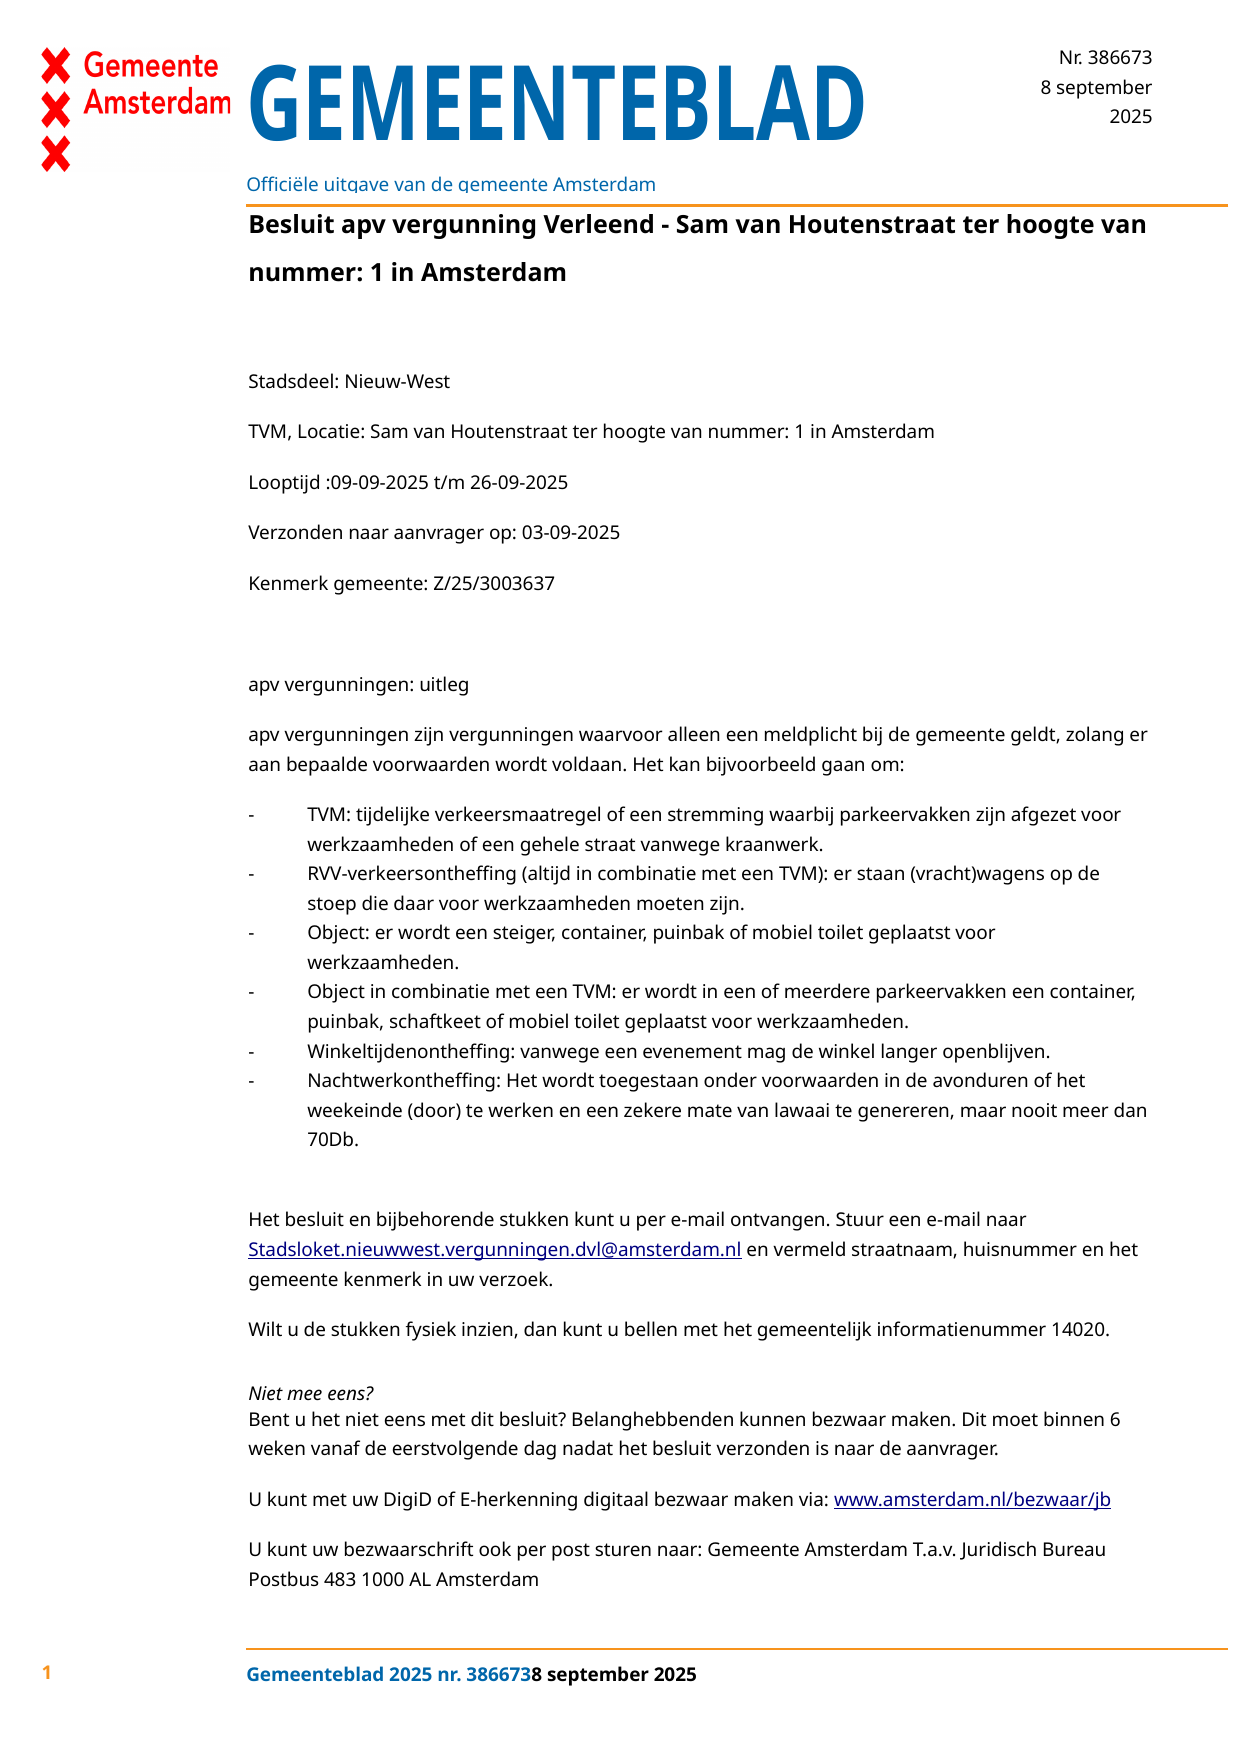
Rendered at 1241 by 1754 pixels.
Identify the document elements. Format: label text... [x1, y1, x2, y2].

picture [41, 47, 231, 172]
list TVM: tijdelijke verkeersmaatregel of een stremming waarbij parkeervakken zijn afgezet voor werkzaamheden of een gehele straat vanwege kraanwerk. [248, 801, 1152, 857]
text apv vergunningen: uitleg [248, 671, 1152, 697]
text U kunt met uw DigiD of E-herkenning digitaal bezwaar maken via: www.amsterdam.nl/bezwaar/jb [248, 1486, 1152, 1512]
text Het besluit en bijbehorende stukken kunt u per e-mail ontvangen. Stuur een e-mail naar Stadsloket.nieuwwest.vergunningen.dvl@amsterdam.nl en vermeld straatnaam, huisnummer en het gemeente kenmerk in uw verzoek. [248, 1207, 1152, 1292]
text Stadsdeel: Nieuw-West [248, 368, 1152, 394]
list RVV-verkeersontheffing (altijd in combinatie met een TVM): er staan (vracht)wagens op de stoep die daar voor werkzaamheden moeten zijn. [248, 860, 1152, 916]
list Winkeltijdenontheffing: vanwege een evenement mag de winkel langer openblijven. [248, 1038, 1152, 1064]
text Verzonden naar aanvrager op: 03-09-2025 [248, 519, 1152, 545]
text Wilt u de stukken fysiek inzien, dan kunt u bellen met het gemeentelijk informatienummer 14020. [248, 1316, 1152, 1342]
text Niet mee eens? [248, 1380, 1152, 1406]
text Looptijd :09-09-2025 t/m 26-09-2025 [248, 469, 1152, 495]
text U kunt uw bezwaarschrift ook per post sturen naar: Gemeente Amsterdam T.a.v. Juridisch Bureau Postbus 483 1000 AL Amsterdam [248, 1536, 1152, 1592]
text Besluit apv vergunning Verleend - Sam van Houtenstraat ter hoogte van nummer: 1 in Amsterdam [248, 207, 1152, 288]
list Nachtwerkontheffing: Het wordt toegestaan onder voorwaarden in de avonduren of het weekeinde (door) te werken en een zekere mate van lawaai te genereren, maar nooit meer dan 70Db. [248, 1067, 1152, 1152]
text Bent u het niet eens met dit besluit? Belanghebbenden kunnen bezwaar maken. Dit moet binnen 6 weken vanaf de eerstvolgende dag nadat het besluit verzonden is naar de aanvrager. [248, 1406, 1152, 1461]
text Kenmerk gemeente: Z/25/3003637 [248, 570, 1152, 596]
list Object in combinatie met een TVM: er wordt in een of meerdere parkeervakken een container, puinbak, schaftkeet of mobiel toilet geplaatst voor werkzaamheden. [248, 979, 1152, 1034]
text TVM, Locatie: Sam van Houtenstraat ter hoogte van nummer: 1 in Amsterdam [248, 419, 1152, 444]
list Object: er wordt een steiger, container, puinbak of mobiel toilet geplaatst voor werkzaamheden. [248, 919, 1152, 975]
text apv vergunningen zijn vergunningen waarvoor alleen een meldplicht bij de gemeente geldt, zolang er aan bepaalde voorwaarden wordt voldaan. Het kan bijvoorbeeld gaan om: [248, 721, 1152, 777]
